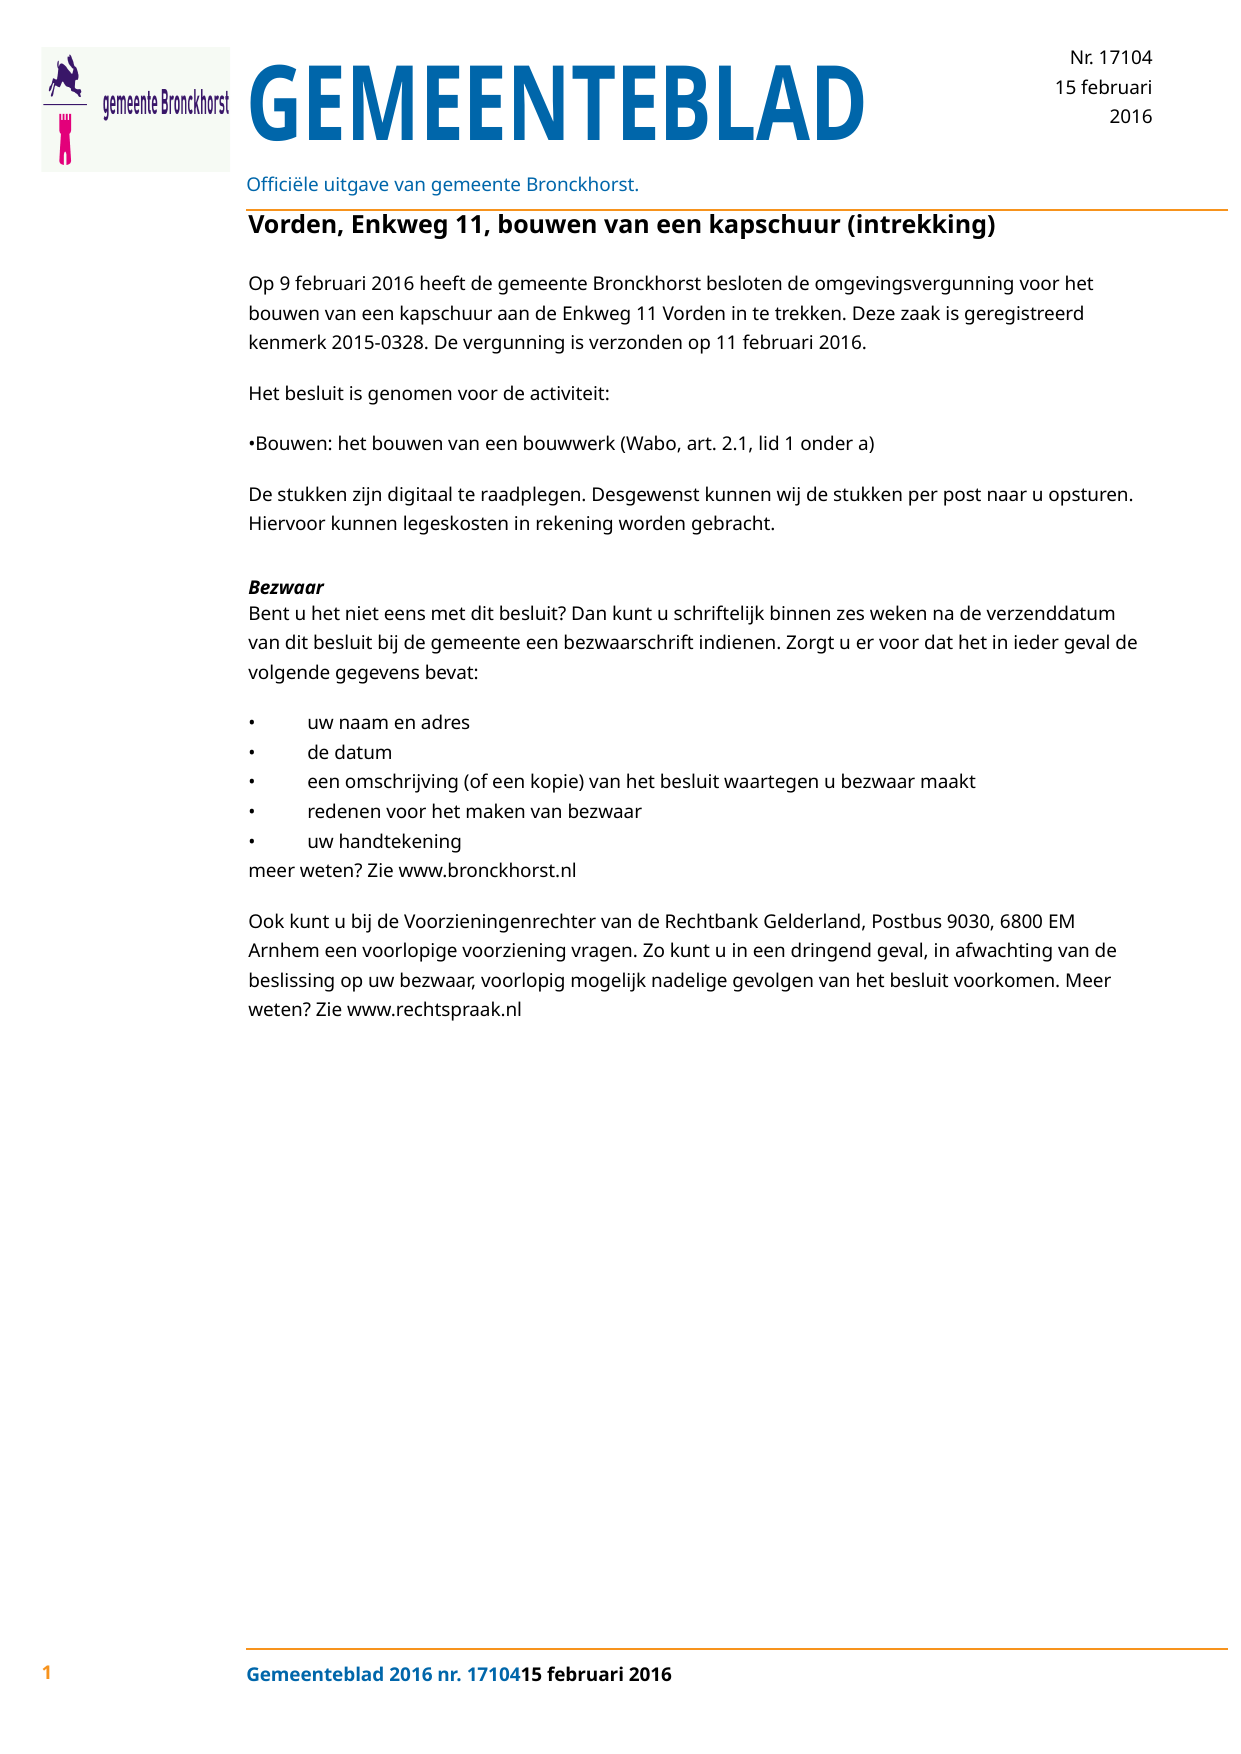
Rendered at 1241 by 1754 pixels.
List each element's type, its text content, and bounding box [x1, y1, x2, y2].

text Ook kunt u bij de Voorzieningenrechter van de Rechtbank Gelderland, Postbus 9030, 6800 EM Arnhem een voorlopige voorziening vragen. Zo kunt u in een dringend geval, in afwachting van de beslissing op uw bezwaar, voorlopig mogelijk nadelige gevolgen van het besluit voorkomen. Meer weten? Zie www.rechtspraak.nl [248, 908, 1152, 1022]
list uw handtekening [248, 828, 1152, 854]
text Bent u het niet eens met dit besluit? Dan kunt u schriftelijk binnen zes weken na de verzenddatum van dit besluit bij de gemeente een bezwaarschrift indienen. Zorgt u er voor dat het in ieder geval de volgende gegevens bevat: [248, 600, 1152, 685]
text •Bouwen: het bouwen van een bouwwerk (Wabo, art. 2.1, lid 1 onder a) [248, 430, 1152, 456]
list de datum [248, 739, 1152, 765]
picture [41, 47, 231, 172]
list redenen voor het maken van bezwaar [248, 798, 1152, 824]
list uw naam en adres [248, 709, 1152, 735]
text Vorden, Enkweg 11, bouwen van een kapschuur (intrekking) [248, 211, 1152, 241]
text Het besluit is genomen voor de activiteit: [248, 380, 1152, 406]
text Bezwaar [248, 574, 1152, 600]
list een omschrijving (of een kopie) van het besluit waartegen u bezwaar maakt [248, 769, 1152, 794]
text meer weten? Zie www.bronckhorst.nl [248, 857, 1152, 883]
text De stukken zijn digitaal te raadplegen. Desgewenst kunnen wij de stukken per post naar u opsturen. Hiervoor kunnen legeskosten in rekening worden gebracht. [248, 481, 1152, 536]
text Op 9 februari 2016 heeft de gemeente Bronckhorst besloten de omgevingsvergunning voor het bouwen van een kapschuur aan de Enkweg 11 Vorden in te trekken. Deze zaak is geregistreerd kenmerk 2015-0328. De vergunning is verzonden op 11 februari 2016. [248, 270, 1152, 355]
